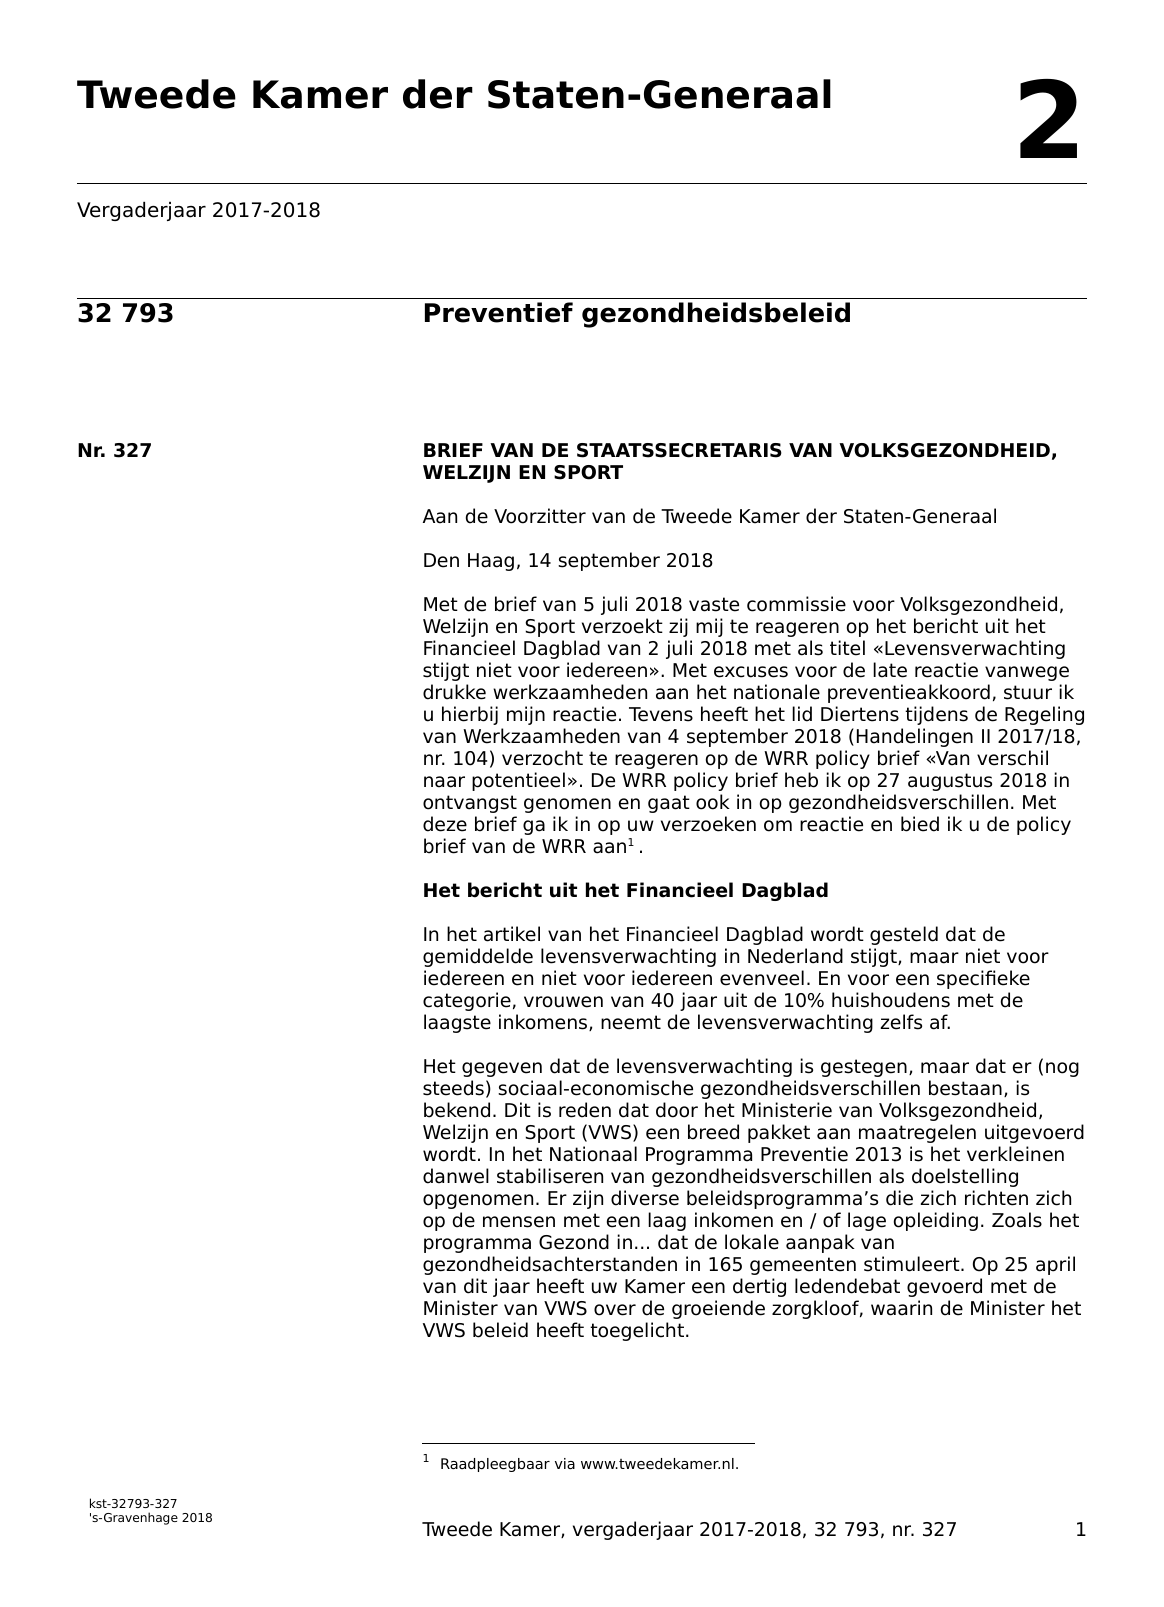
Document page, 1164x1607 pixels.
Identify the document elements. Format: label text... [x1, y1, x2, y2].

text kst-32793-327 [88, 1497, 323, 1511]
table_header 2 [886, 59, 1087, 183]
table_cell Vergaderjaar 2017-2018 [77, 184, 1087, 298]
table_header Tweede Kamer der Staten-Generaal [77, 59, 886, 183]
subtitle Nr. 327 BRIEF VAN DE STAATSSECRETARIS VAN VOLKSGEZONDHEID, WELZIJN EN SPORT [77, 440, 1087, 484]
text Den Haag, 14 september 2018 [422, 550, 1087, 572]
text 's-Gravenhage 2018 [88, 1511, 323, 1525]
text Met de brief van 5 juli 2018 vaste commissie voor Volksgezondheid, Welzijn en Sport verzoekt zij mij te reageren op het bericht uit het Financieel Dagblad van 2 juli 2018 met als titel «Levensverwachting stijgt niet voor iedereen». Met excuses voor de late reactie vanwege drukke werkzaamheden aan het nationale preventieakkoord, stuur ik u hierbij mijn reactie. Tevens heeft het lid Diertens tijdens de Regeling van Werkzaamheden van 4 september 2018 (Handelingen II 2017/18, nr. 104) verzocht te reageren op de WRR policy brief «Van verschil naar potentieel». De WRR policy brief heb ik op 27 augustus 2018 in ontvangst genomen en gaat ook in op gezondheidsverschillen. Met deze brief ga ik in op uw verzoeken om reactie en bied ik u de policy brief van de WRR aan. [422, 594, 1087, 858]
text Raadpleegbaar via www.tweedekamer.nl. [422, 1452, 1087, 1474]
text Aan de Voorzitter van de Tweede Kamer der Staten-Generaal [422, 506, 1087, 528]
text In het artikel van het Financieel Dagblad wordt gesteld dat de gemiddelde levensverwachting in Nederland stijgt, maar niet voor iedereen en niet voor iedereen evenveel. En voor een specifieke categorie, vrouwen van 40 jaar uit de 10% huishoudens met de laagste inkomens, neemt de levensverwachting zelfs af. [422, 924, 1087, 1034]
text Het gegeven dat de levensverwachting is gestegen, maar dat er (nog steeds) sociaal-economische gezondheidsverschillen bestaan, is bekend. Dit is reden dat door het Ministerie van Volksgezondheid, Welzijn en Sport (VWS) een breed pakket aan maatregelen uitgevoerd wordt. In het Nationaal Programma Preventie 2013 is het verkleinen danwel stabiliseren van gezondheidsverschillen als doelstelling opgenomen. Er zijn diverse beleidsprogramma’s die zich richten zich op de mensen met een laag inkomen en / of lage opleiding. Zoals het programma Gezond in... dat de lokale aanpak van gezondheidsachterstanden in 165 gemeenten stimuleert. Op 25 april van dit jaar heeft uw Kamer een dertig ledendebat gevoerd met de Minister van VWS over de groeiende zorgkloof, waarin de Minister het VWS beleid heeft toegelicht. [422, 1056, 1087, 1342]
subtitle 32 793 Preventief gezondheidsbeleid [77, 299, 1087, 329]
subtitle Het bericht uit het Financieel Dagblad [422, 880, 1087, 902]
